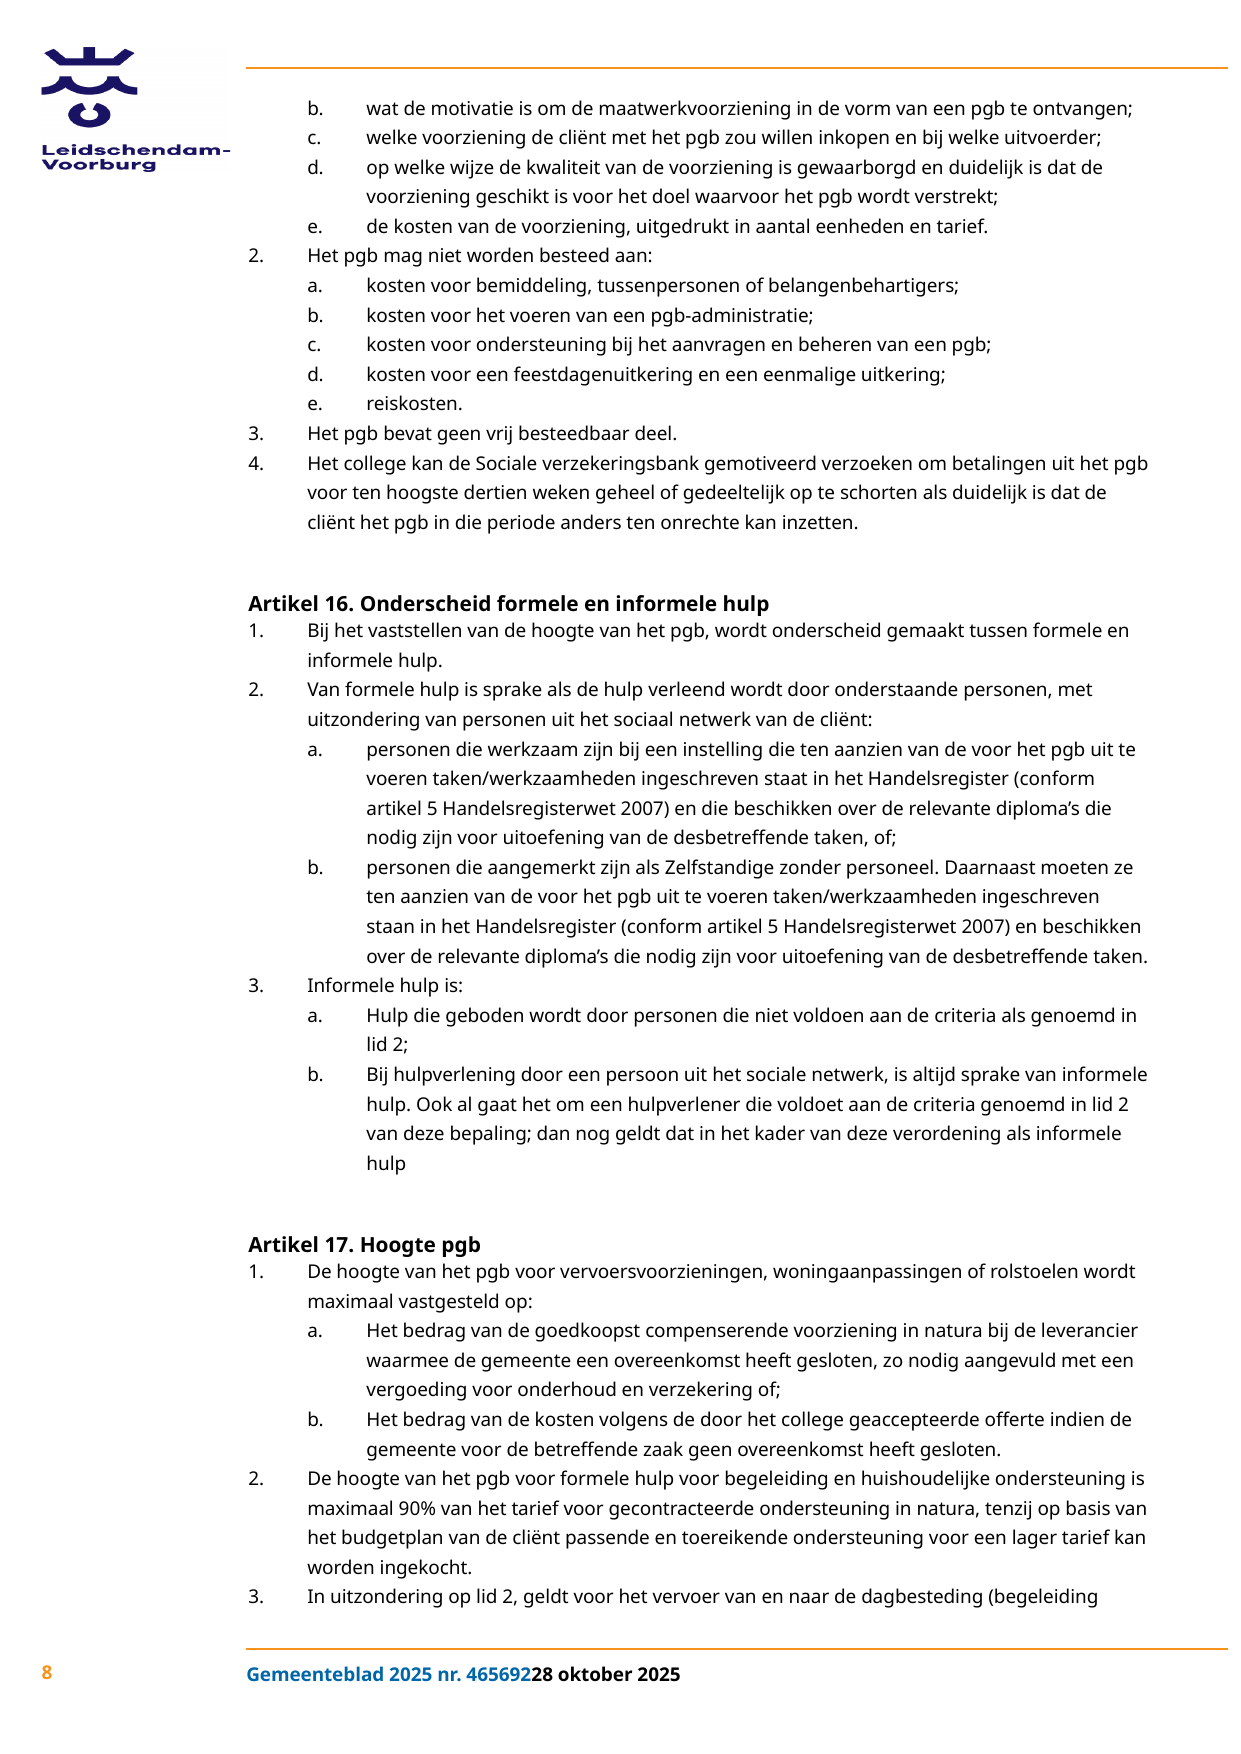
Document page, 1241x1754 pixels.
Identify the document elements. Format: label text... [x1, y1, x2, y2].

list In uitzondering op lid 2, geldt voor het vervoer van en naar de dagbesteding (begeleiding [248, 1584, 1152, 1609]
text Artikel 17. Hoogte pgb [248, 1230, 1152, 1258]
list Het bedrag van de goedkoopst compenserende voorziening in natura bij de leverancier waarmee de gemeente een overeenkomst heeft gesloten, zo nodig aangevuld met een vergoeding voor onderhoud en verzekering of; [307, 1317, 1152, 1402]
list Het pgb bevat geen vrij besteedbaar deel. [248, 420, 1152, 446]
list kosten voor bemiddeling, tussenpersonen of belangenbehartigers; [307, 272, 1152, 298]
list Het pgb mag niet worden besteed aan: [248, 243, 1152, 268]
list Bij het vaststellen van de hoogte van het pgb, wordt onderscheid gemaakt tussen formele en informele hulp. [248, 617, 1152, 673]
list personen die aangemerkt zijn als Zelfstandige zonder personeel. Daarnaast moeten ze ten aanzien van de voor het pgb uit te voeren taken/werkzaamheden ingeschreven staan in het Handelsregister (conform artikel 5 Handelsregisterwet 2007) en beschikken over de relevante diploma’s die nodig zijn voor uitoefening van de desbetreffende taken. [307, 854, 1152, 968]
list kosten voor het voeren van een pgb-administratie; [307, 302, 1152, 328]
text Artikel 16. Onderscheid formele en informele hulp [248, 589, 1152, 617]
list Bij hulpverlening door een persoon uit het sociale netwerk, is altijd sprake van informele hulp. Ook al gaat het om een hulpverlener die voldoet aan de criteria genoemd in lid 2 van deze bepaling; dan nog geldt dat in het kader van deze verordening als informele hulp [307, 1061, 1152, 1176]
list personen die werkzaam zijn bij een instelling die ten aanzien van de voor het pgb uit te voeren taken/werkzaamheden ingeschreven staat in het Handelsregister (conform artikel 5 Handelsregisterwet 2007) en die beschikken over de relevante diploma’s die nodig zijn voor uitoefening van de desbetreffende taken, of; [307, 736, 1152, 850]
list Informele hulp is: [248, 972, 1152, 998]
list de kosten van de voorziening, uitgedrukt in aantal eenheden en tarief. [307, 213, 1152, 239]
list Het bedrag van de kosten volgens de door het college geaccepteerde offerte indien de gemeente voor de betreffende zaak geen overeenkomst heeft gesloten. [307, 1406, 1152, 1462]
list Het college kan de Sociale verzekeringsbank gemotiveerd verzoeken om betalingen uit het pgb voor ten hoogste dertien weken geheel of gedeeltelijk op te schorten als duidelijk is dat de cliënt het pgb in die periode anders ten onrechte kan inzetten. [248, 450, 1152, 535]
list De hoogte van het pgb voor vervoersvoorzieningen, woningaanpassingen of rolstoelen wordt maximaal vastgesteld op: [248, 1258, 1152, 1314]
list De hoogte van het pgb voor formele hulp voor begeleiding en huishoudelijke ondersteuning is maximaal 90% van het tarief voor gecontracteerde ondersteuning in natura, tenzij op basis van het budgetplan van de cliënt passende en toereikende ondersteuning voor een lager tarief kan worden ingekocht. [248, 1465, 1152, 1580]
picture [41, 47, 231, 172]
list welke voorziening de cliënt met het pgb zou willen inkopen en bij welke uitvoerder; [307, 124, 1152, 150]
list Van formele hulp is sprake als de hulp verleend wordt door onderstaande personen, met uitzondering van personen uit het sociaal netwerk van de cliënt: [248, 677, 1152, 732]
list reiskosten. [307, 391, 1152, 416]
list wat de motivatie is om de maatwerkvoorziening in de vorm van een pgb te ontvangen; [307, 95, 1152, 121]
list Hulp die geboden wordt door personen die niet voldoen aan de criteria als genoemd in lid 2; [307, 1002, 1152, 1057]
list op welke wijze de kwaliteit van de voorziening is gewaarborgd en duidelijk is dat de voorziening geschikt is voor het doel waarvoor het pgb wordt verstrekt; [307, 154, 1152, 209]
list kosten voor ondersteuning bij het aanvragen en beheren van een pgb; [307, 331, 1152, 357]
list kosten voor een feestdagenuitkering en een eenmalige uitkering; [307, 361, 1152, 387]
